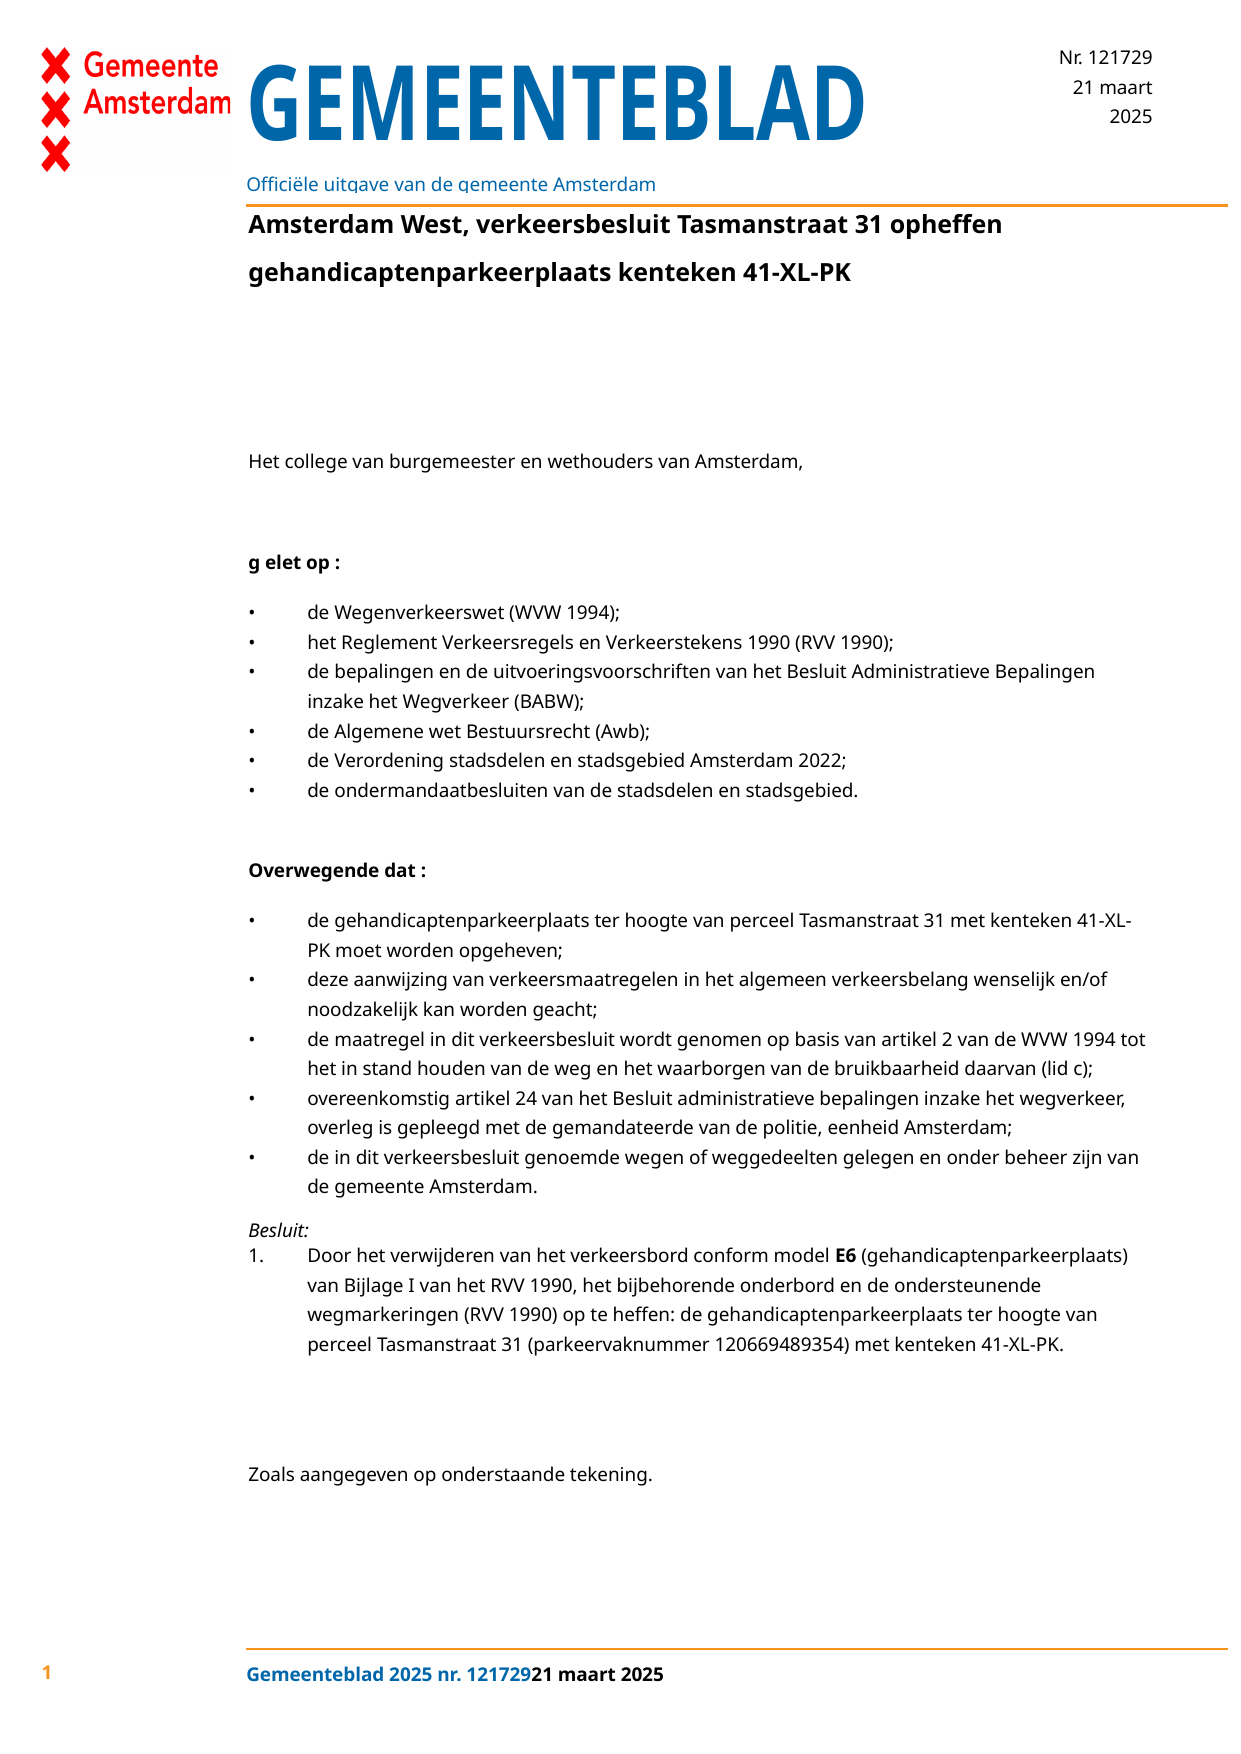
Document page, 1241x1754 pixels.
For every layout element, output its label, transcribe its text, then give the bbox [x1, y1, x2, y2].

list de bepalingen en de uitvoeringsvoorschriften van het Besluit Administratieve Bepalingen inzake het Wegverkeer (BABW); [248, 659, 1152, 714]
picture [41, 47, 231, 172]
list het Reglement Verkeersregels en Verkeerstekens 1990 (RVV 1990); [248, 629, 1152, 655]
list de gehandicaptenparkeerplaats ter hoogte van perceel Tasmanstraat 31 met kenteken 41-XL-PK moet worden opgeheven; [248, 907, 1152, 963]
list overeenkomstig artikel 24 van het Besluit administratieve bepalingen inzake het wegverkeer, overleg is gepleegd met de gemandateerde van de politie, eenheid Amsterdam; [248, 1085, 1152, 1140]
text Het college van burgemeester en wethouders van Amsterdam, [248, 448, 1152, 474]
list Door het verwijderen van het verkeersbord conform model E6 (gehandicaptenparkeerplaats) van Bijlage I van het RVV 1990, het bijbehorende onderbord en de ondersteunende wegmarkeringen (RVV 1990) op te heffen: de gehandicaptenparkeerplaats ter hoogte van perceel Tasmanstraat 31 (parkeervaknummer 120669489354) met kenteken 41-XL-PK. [248, 1242, 1152, 1357]
list de maatregel in dit verkeersbesluit wordt genomen op basis van artikel 2 van de WVW 1994 tot het in stand houden van de weg en het waarborgen van de bruikbaarheid daarvan (lid c); [248, 1026, 1152, 1081]
list de ondermandaatbesluiten van de stadsdelen en stadsgebied. [248, 777, 1152, 803]
text Besluit: [248, 1217, 1152, 1242]
list de in dit verkeersbesluit genoemde wegen of weggedeelten gelegen en onder beheer zijn van de gemeente Amsterdam. [248, 1144, 1152, 1199]
text Overwegende dat : [248, 857, 1152, 883]
text g elet op : [248, 549, 1152, 575]
list deze aanwijzing van verkeersmaatregelen in het algemeen verkeersbelang wenselijk en/of noodzakelijk kan worden geacht; [248, 967, 1152, 1022]
text Zoals aangegeven op onderstaande tekening. [248, 1462, 1152, 1487]
text Amsterdam West, verkeersbesluit Tasmanstraat 31 opheffen gehandicaptenparkeerplaats kenteken 41-XL-PK [248, 207, 1152, 288]
list de Algemene wet Bestuursrecht (Awb); [248, 718, 1152, 743]
list de Wegenverkeerswet (WVW 1994); [248, 599, 1152, 625]
list de Verordening stadsdelen en stadsgebied Amsterdam 2022; [248, 747, 1152, 773]
